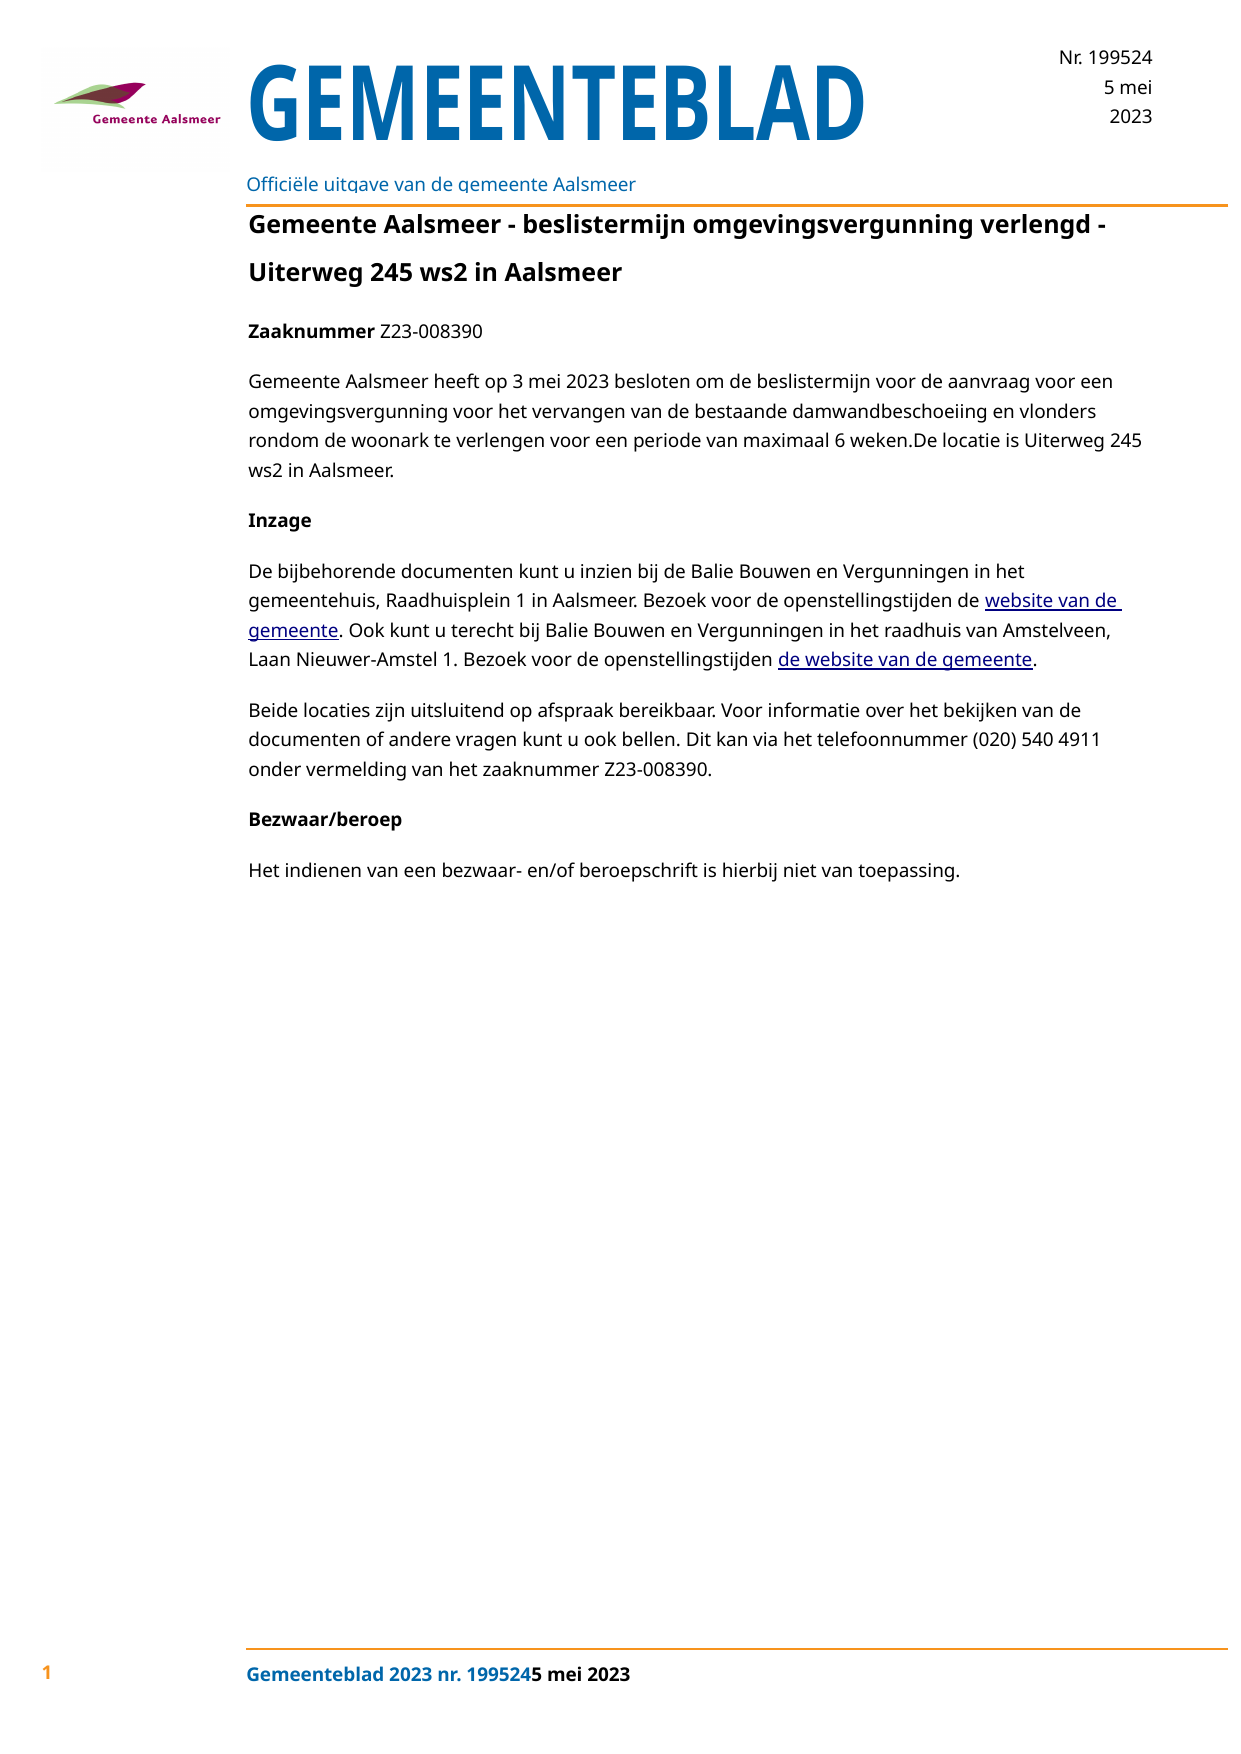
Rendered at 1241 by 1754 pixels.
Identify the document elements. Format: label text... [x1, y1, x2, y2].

picture [41, 47, 231, 172]
text Bezwaar/beroep [248, 807, 1152, 832]
text Gemeente Aalsmeer - beslistermijn omgevingsvergunning verlengd - Uiterweg 245 ws2 in Aalsmeer [248, 207, 1152, 288]
text Beide locaties zijn uitsluitend op afspraak bereikbaar. Voor informatie over het bekijken van de documenten of andere vragen kunt u ook bellen. Dit kan via het telefoonnummer (020) 540 4911 onder vermelding van het zaaknummer Z23-008390. [248, 697, 1152, 782]
text Zaaknummer Z23-008390 [248, 318, 1152, 344]
text Gemeente Aalsmeer heeft op 3 mei 2023 besloten om de beslistermijn voor de aanvraag voor een omgevingsvergunning voor het vervangen van de bestaande damwandbeschoeiing en vlonders rondom de woonark te verlengen voor een periode van maximaal 6 weken.De locatie is Uiterweg 245 ws2 in Aalsmeer. [248, 368, 1152, 483]
text De bijbehorende documenten kunt u inzien bij de Balie Bouwen en Vergunningen in het gemeentehuis, Raadhuisplein 1 in Aalsmeer. Bezoek voor de openstellingstijden de website van de gemeente. Ook kunt u terecht bij Balie Bouwen en Vergunningen in het raadhuis van Amstelveen, Laan Nieuwer-Amstel 1. Bezoek voor de openstellingstijden de website van de gemeente. [248, 558, 1152, 672]
text Het indienen van een bezwaar- en/of beroepschrift is hierbij niet van toepassing. [248, 857, 1152, 883]
text Inzage [248, 507, 1152, 533]
